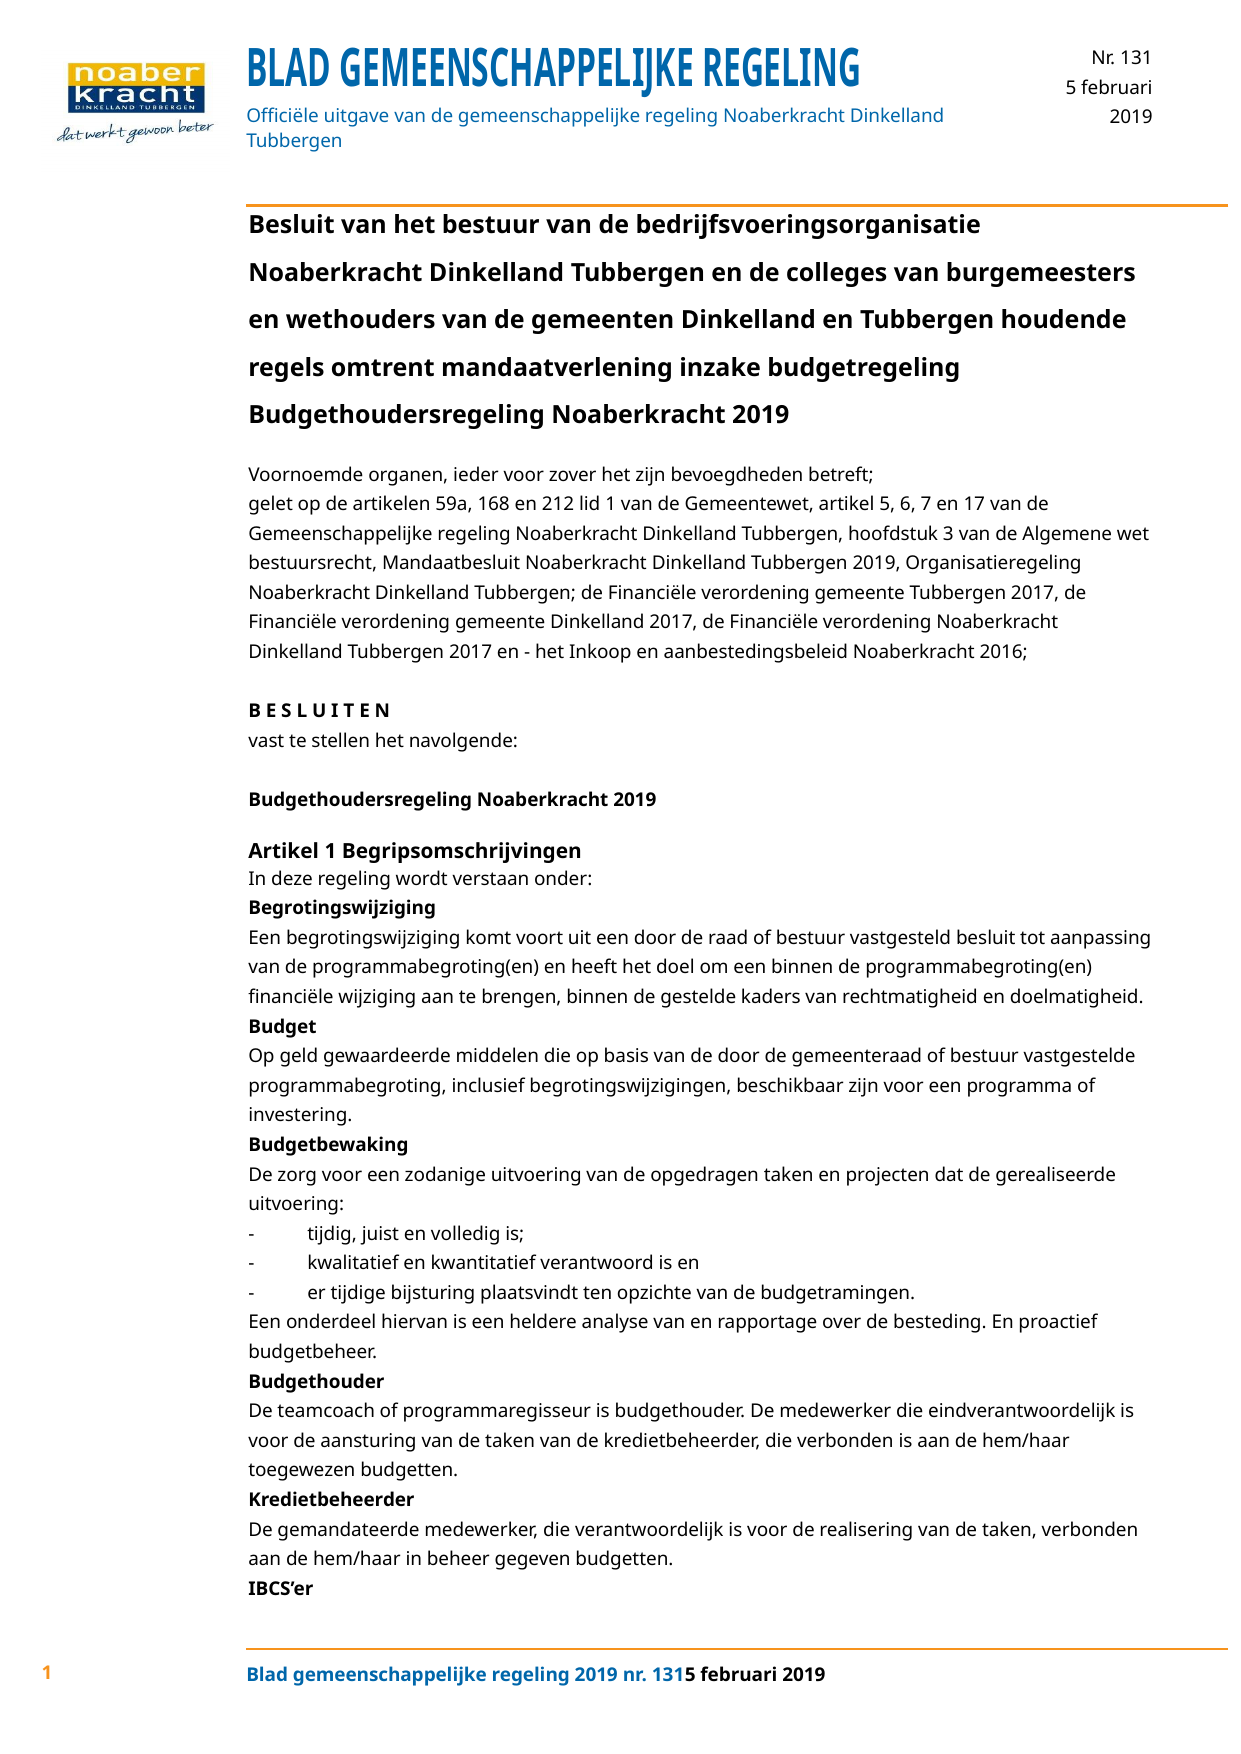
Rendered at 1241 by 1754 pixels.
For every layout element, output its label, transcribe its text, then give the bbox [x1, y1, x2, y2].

text vast te stellen het navolgende: [248, 727, 1152, 753]
text Begrotingswijziging [248, 894, 1152, 920]
text Besluit van het bestuur van de bedrijfsvoeringsorganisatie Noaberkracht Dinkelland Tubbergen en de colleges van burgemeesters en wethouders van de gemeenten Dinkelland en Tubbergen houdende regels omtrent mandaatverlening inzake budgetregeling Budgethoudersregeling Noaberkracht 2019 [248, 207, 1152, 431]
text De gemandateerde medewerker, die verantwoordelijk is voor de realisering van de taken, verbonden aan de hem/haar in beheer gegeven budgetten. [248, 1516, 1152, 1571]
text Een onderdeel hiervan is een heldere analyse van en rapportage over de besteding. En proactief budgetbeheer. [248, 1309, 1152, 1364]
text Op geld gewaardeerde middelen die op basis van de door de gemeenteraad of bestuur vastgestelde programmabegroting, inclusief begrotingswijzigingen, beschikbaar zijn voor een programma of investering. [248, 1042, 1152, 1127]
text Een begrotingswijziging komt voort uit een door de raad of bestuur vastgesteld besluit tot aanpassing van de programmabegroting(en) en heeft het doel om een binnen de programmabegroting(en) financiële wijziging aan te brengen, binnen de gestelde kaders van rechtmatigheid en doelmatigheid. [248, 924, 1152, 1009]
text In deze regeling wordt verstaan onder: [248, 865, 1152, 891]
text De teamcoach of programmaregisseur is budgethouder. De medewerker die eindverantwoordelijk is voor de aansturing van de taken van de kredietbeheerder, die verbonden is aan de hem/haar toegewezen budgetten. [248, 1397, 1152, 1482]
text Budgetbewaking [248, 1131, 1152, 1157]
list tijdig, juist en volledig is; [248, 1220, 1152, 1246]
picture [41, 47, 231, 172]
list kwalitatief en kwantitatief verantwoord is en [248, 1249, 1152, 1275]
list er tijdige bijsturing plaatsvindt ten opzichte van de budgetramingen. [248, 1279, 1152, 1305]
text Budgethouder [248, 1368, 1152, 1394]
text Kredietbeheerder [248, 1486, 1152, 1512]
text IBCS’er [248, 1575, 1152, 1601]
text Budget [248, 1013, 1152, 1039]
text De zorg voor een zodanige uitvoering van de opgedragen taken en projecten dat de gerealiseerde uitvoering: [248, 1161, 1152, 1216]
text Voornoemde organen, ieder voor zover het zijn bevoegdheden betreft; [248, 461, 1152, 486]
text Budgethoudersregeling Noaberkracht 2019 [248, 786, 1152, 812]
text gelet op de artikelen 59a, 168 en 212 lid 1 van de Gemeentewet, artikel 5, 6, 7 en 17 van de Gemeenschappelijke regeling Noaberkracht Dinkelland Tubbergen, hoofdstuk 3 van de Algemene wet bestuursrecht, Mandaatbesluit Noaberkracht Dinkelland Tubbergen 2019, Organisatieregeling Noaberkracht Dinkelland Tubbergen; de Financiële verordening gemeente Tubbergen 2017, de Financiële verordening gemeente Dinkelland 2017, de Financiële verordening Noaberkracht Dinkelland Tubbergen 2017 en - het Inkoop en aanbestedingsbeleid Noaberkracht 2016; [248, 490, 1152, 664]
text Artikel 1 Begripsomschrijvingen [248, 837, 1152, 865]
text B E S L U I T E N [248, 697, 1152, 723]
